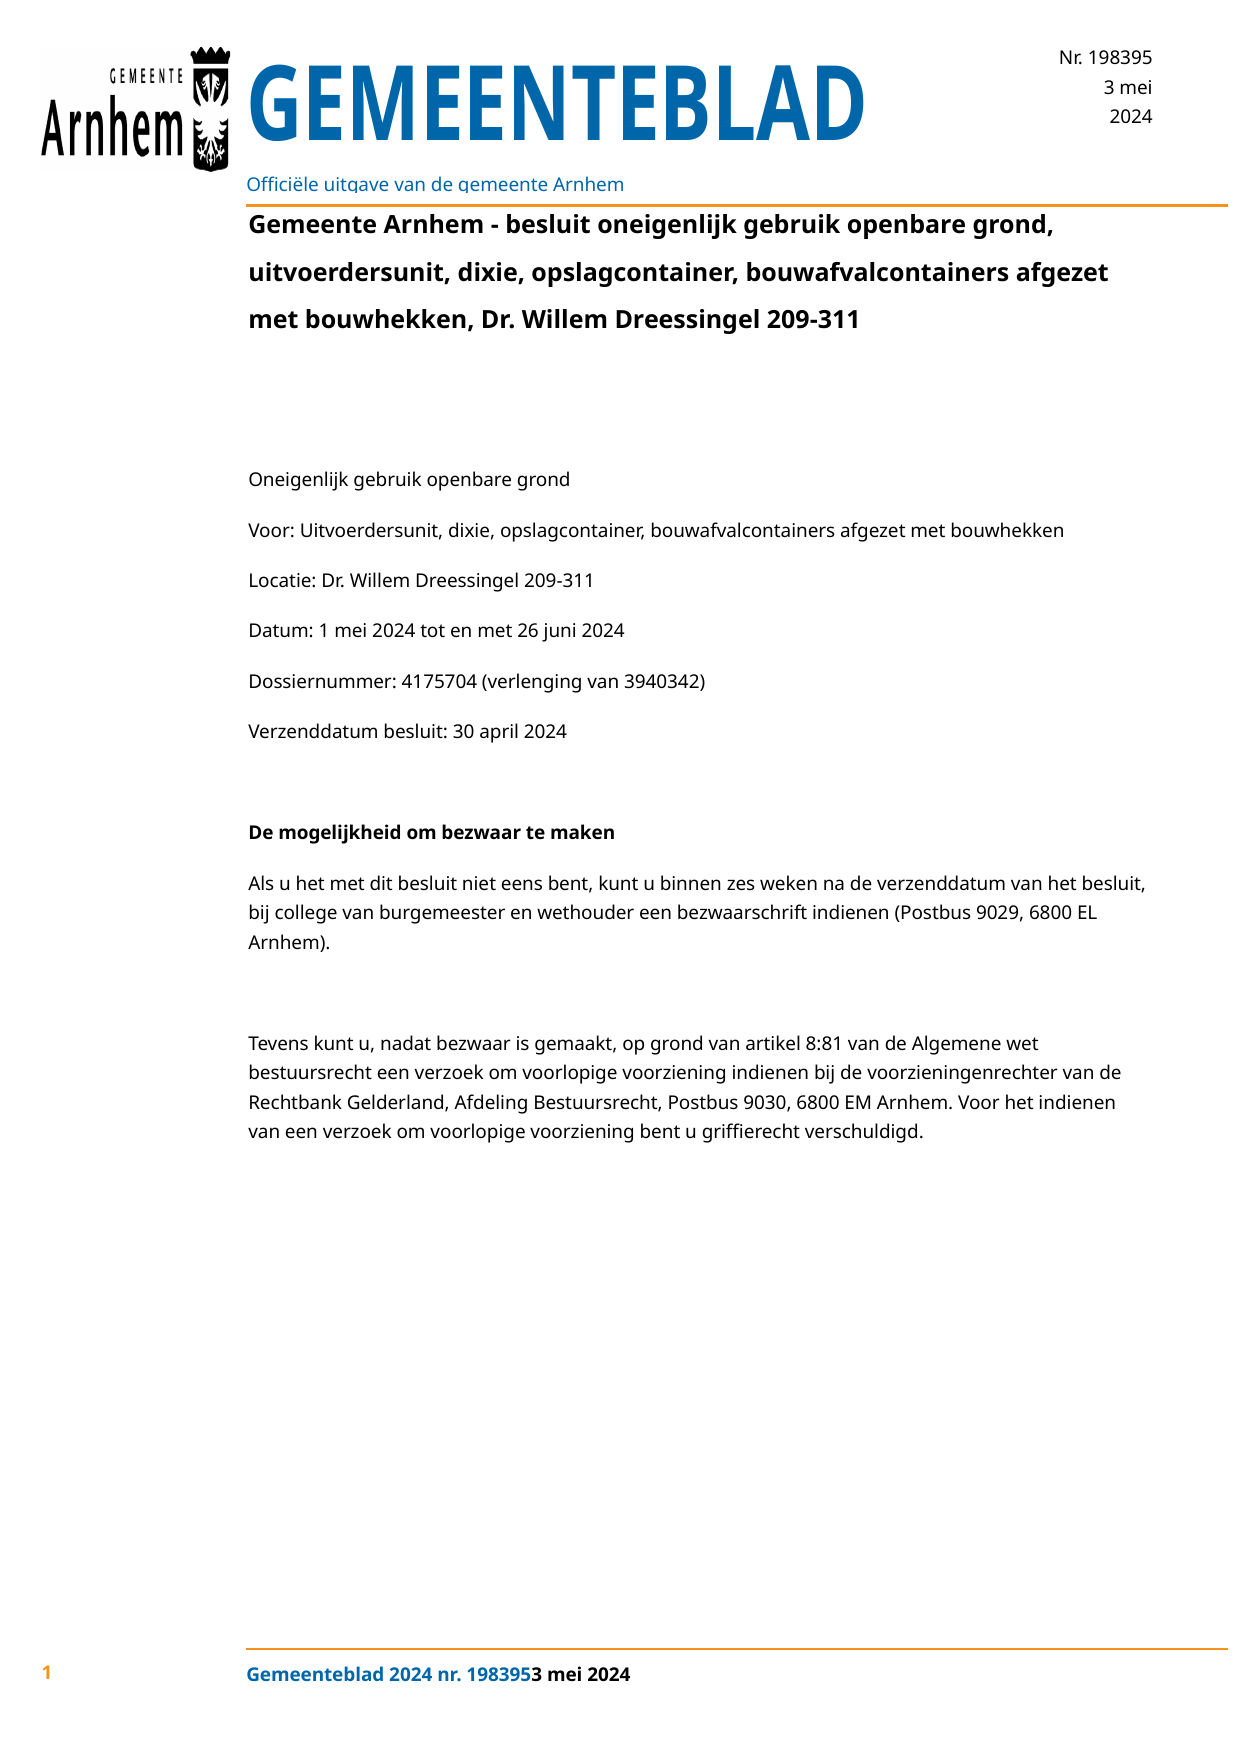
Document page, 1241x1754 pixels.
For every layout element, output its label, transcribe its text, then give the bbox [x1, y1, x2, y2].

text Voor: Uitvoerdersunit, dixie, opslagcontainer, bouwafvalcontainers afgezet met bouwhekken [248, 517, 1152, 542]
text Oneigenlijk gebruik openbare grond [248, 466, 1152, 492]
text Tevens kunt u, nadat bezwaar is gemaakt, op grond van artikel 8:81 van de Algemene wet bestuursrecht een verzoek om voorlopige voorziening indienen bij de voorzieningenrechter van de Rechtbank Gelderland, Afdeling Bestuursrecht, Postbus 9030, 6800 EM Arnhem. Voor het indienen van een verzoek om voorlopige voorziening bent u griffierecht verschuldigd. [248, 1030, 1152, 1144]
text De mogelijkheid om bezwaar te maken [248, 819, 1152, 845]
text Datum: 1 mei 2024 tot en met 26 juni 2024 [248, 618, 1152, 643]
text Locatie: Dr. Willem Dreessingel 209-311 [248, 567, 1152, 593]
text Verzenddatum besluit: 30 april 2024 [248, 718, 1152, 744]
text Dossiernummer: 4175704 (verlenging van 3940342) [248, 668, 1152, 694]
text Gemeente Arnhem - besluit oneigenlijk gebruik openbare grond, uitvoerdersunit, dixie, opslagcontainer, bouwafvalcontainers afgezet met bouwhekken, Dr. Willem Dreessingel 209-311 [248, 207, 1152, 336]
text Als u het met dit besluit niet eens bent, kunt u binnen zes weken na de verzenddatum van het besluit, bij college van burgemeester en wethouder een bezwaarschrift indienen (Postbus 9029, 6800 EL Arnhem). [248, 870, 1152, 954]
picture [41, 47, 231, 172]
